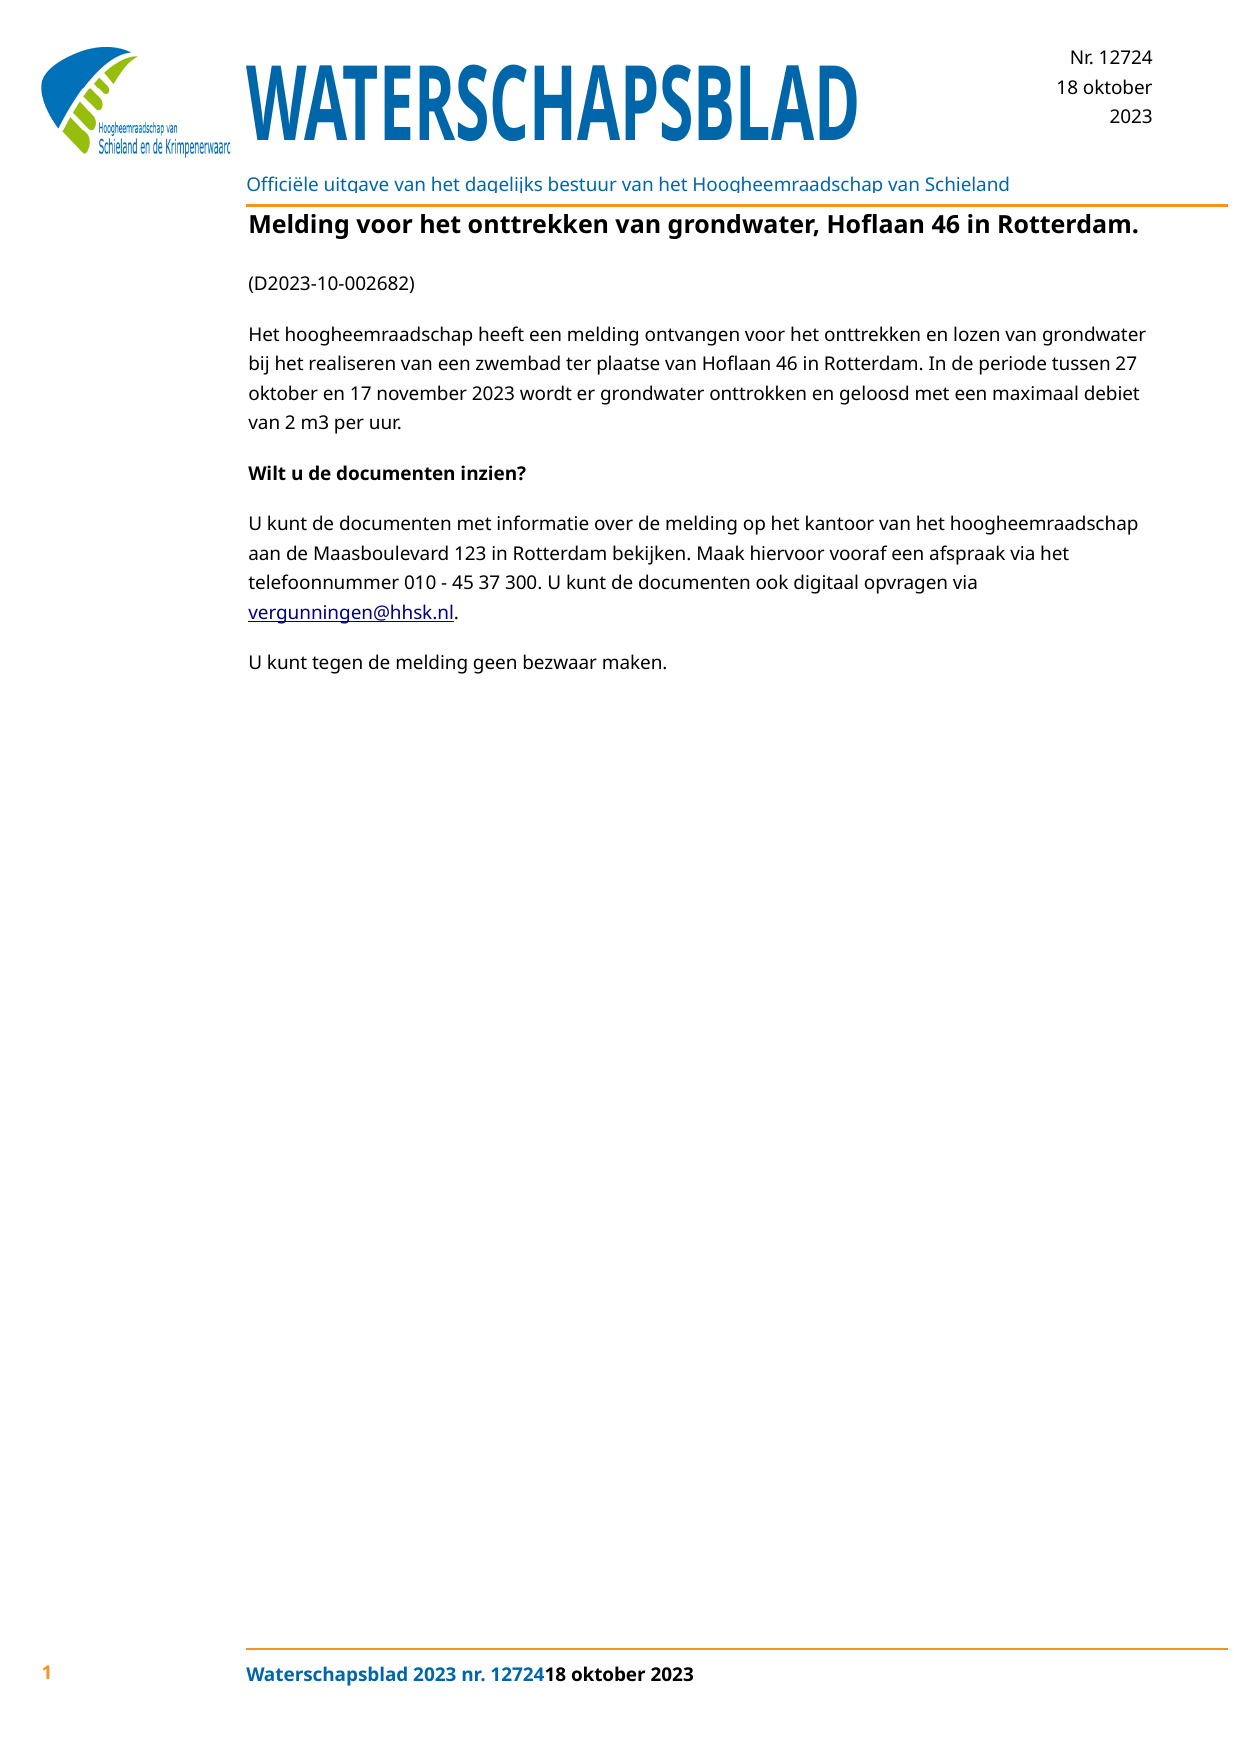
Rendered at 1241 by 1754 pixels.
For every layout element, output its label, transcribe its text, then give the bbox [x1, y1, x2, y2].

text (D2023-10-002682) [248, 270, 1152, 296]
text Wilt u de documenten inzien? [248, 460, 1152, 486]
text Melding voor het onttrekken van grondwater, Hoflaan 46 in Rotterdam. [248, 207, 1152, 241]
text U kunt tegen de melding geen bezwaar maken. [248, 649, 1152, 675]
text Het hoogheemraadschap heeft een melding ontvangen voor het onttrekken en lozen van grondwater bij het realiseren van een zwembad ter plaatse van Hoflaan 46 in Rotterdam. In de periode tussen 27 oktober en 17 november 2023 wordt er grondwater onttrokken en geloosd met een maximaal debiet van 2 m3 per uur. [248, 321, 1152, 435]
picture [41, 47, 231, 172]
text U kunt de documenten met informatie over de melding op het kantoor van het hoogheemraadschap aan de Maasboulevard 123 in Rotterdam bekijken. Maak hiervoor vooraf een afspraak via het telefoonnummer 010 - 45 37 300. U kunt de documenten ook digitaal opvragen via vergunningen@hhsk.nl. [248, 510, 1152, 625]
